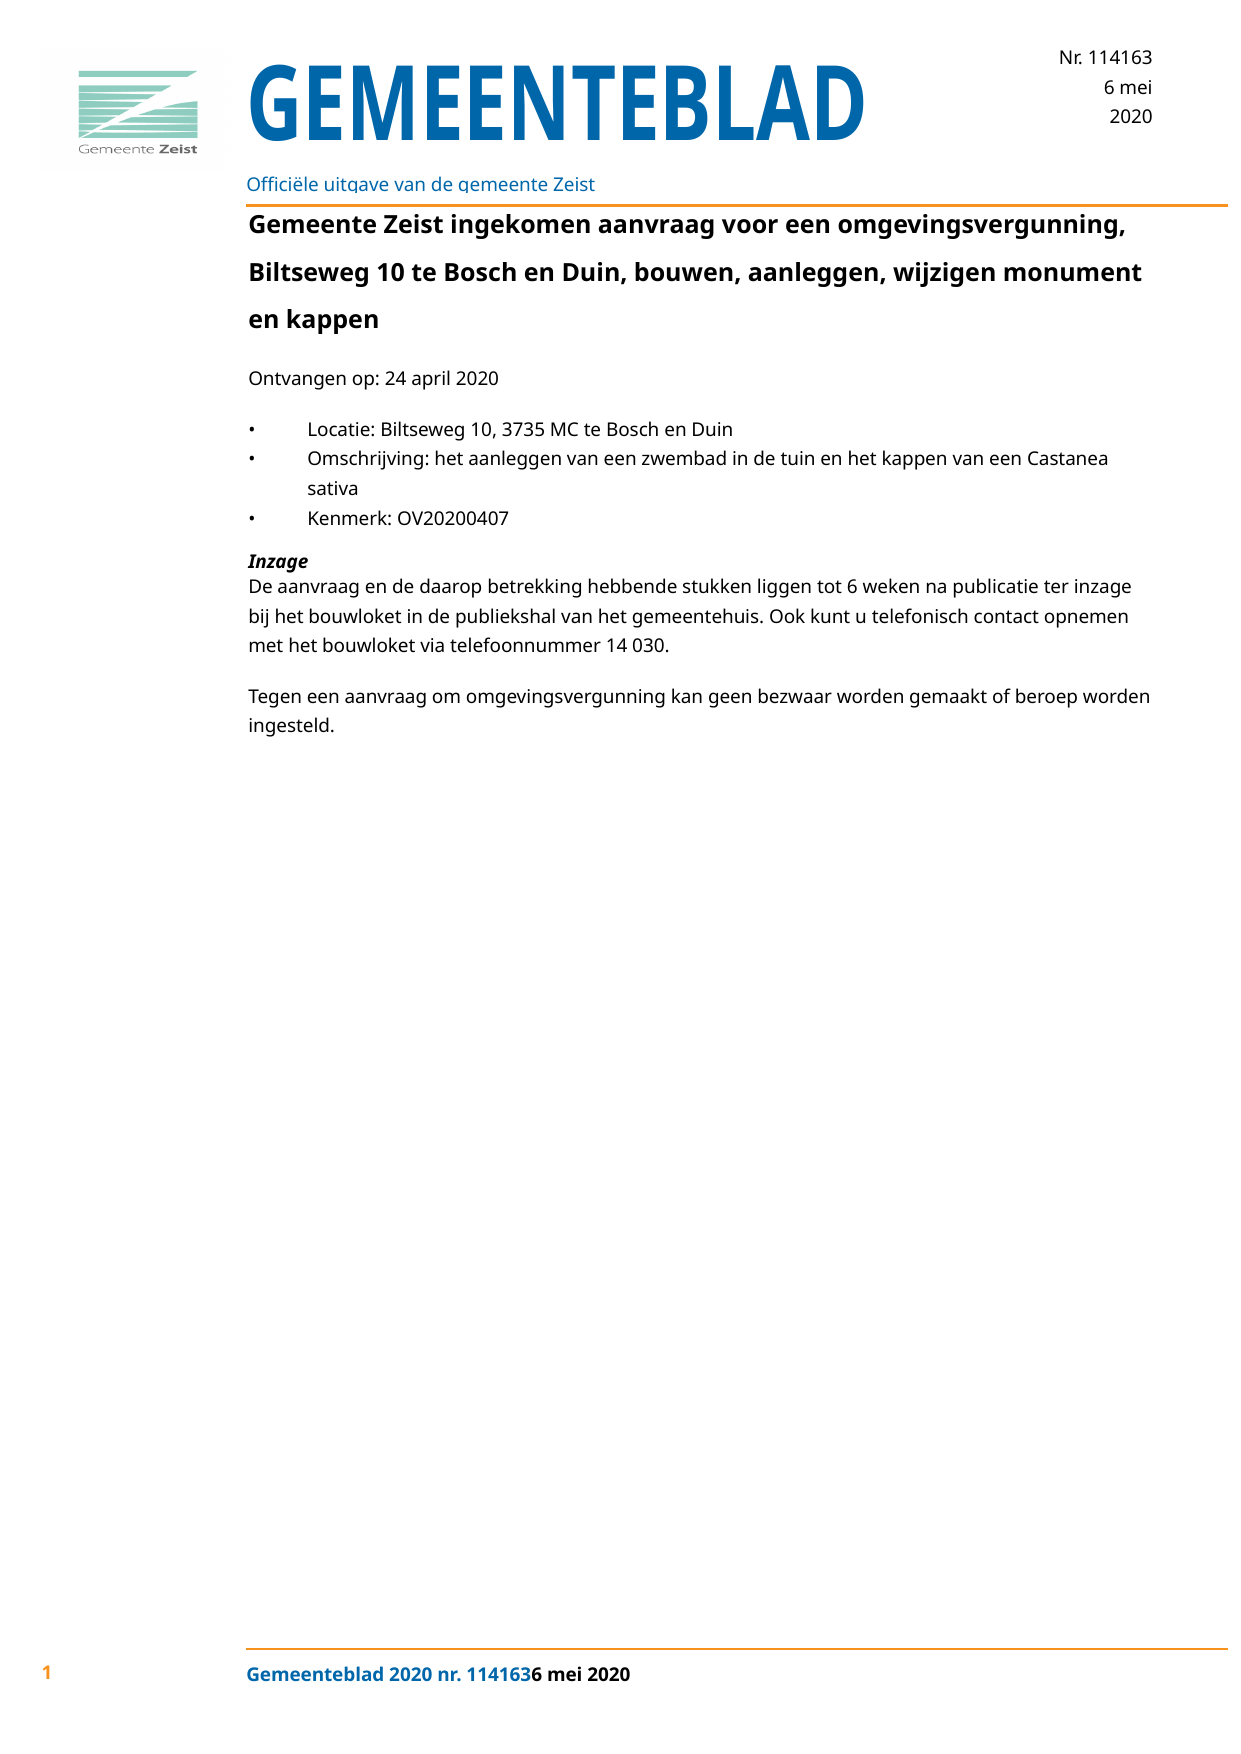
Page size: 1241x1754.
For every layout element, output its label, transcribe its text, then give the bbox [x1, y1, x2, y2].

text De aanvraag en de daarop betrekking hebbende stukken liggen tot 6 weken na publicatie ter inzage bij het bouwloket in de publiekshal van het gemeentehuis. Ook kunt u telefonisch contact opnemen met het bouwloket via telefoonnummer 14 030. [248, 573, 1152, 658]
list Omschrijving: het aanleggen van een zwembad in de tuin en het kappen van een Castanea sativa [248, 446, 1152, 501]
text Gemeente Zeist ingekomen aanvraag voor een omgevingsvergunning, Biltseweg 10 te Bosch en Duin, bouwen, aanleggen, wijzigen monument en kappen [248, 207, 1152, 336]
text Tegen een aanvraag om omgevingsvergunning kan geen bezwaar worden gemaakt of beroep worden ingesteld. [248, 683, 1152, 738]
picture [41, 47, 231, 172]
text Ontvangen op: 24 april 2020 [248, 366, 1152, 391]
text Inzage [248, 548, 1152, 573]
list Locatie: Biltseweg 10, 3735 MC te Bosch en Duin [248, 416, 1152, 442]
list Kenmerk: OV20200407 [248, 505, 1152, 530]
